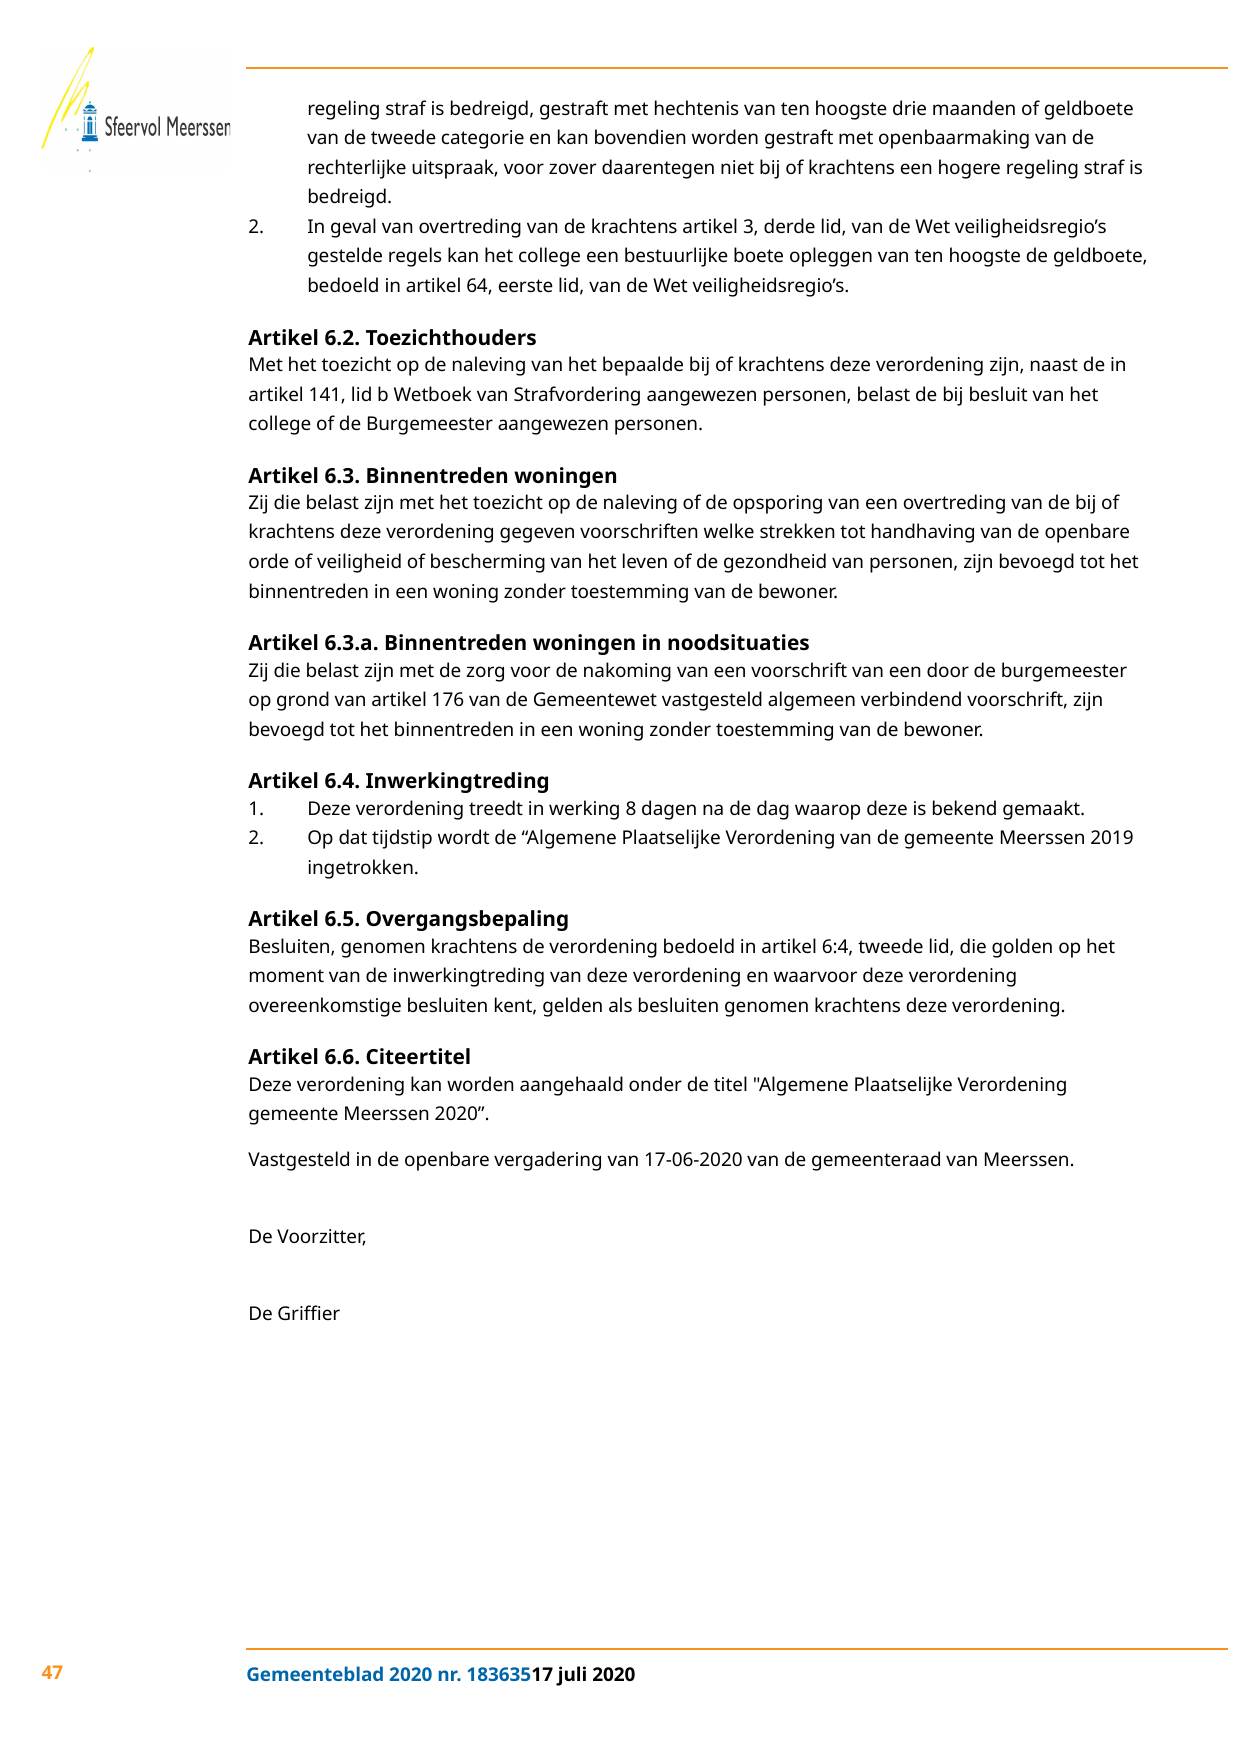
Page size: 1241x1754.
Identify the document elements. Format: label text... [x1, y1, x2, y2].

text Artikel 6.3.a. Binnentreden woningen in noodsituaties [248, 628, 1152, 657]
list Deze verordening treedt in werking 8 dagen na de dag waarop deze is bekend gemaakt. [248, 795, 1152, 821]
text Artikel 6.6. Citeertitel [248, 1042, 1152, 1071]
text Met het toezicht op de naleving van het bepaalde bij of krachtens deze verordening zijn, naast de in artikel 141, lid b Wetboek van Strafvordering aangewezen personen, belast de bij besluit van het college of de Burgemeester aangewezen personen. [248, 351, 1152, 436]
text Zij die belast zijn met het toezicht op de naleving of de opsporing van een overtreding van de bij of krachtens deze verordening gegeven voorschriften welke strekken tot handhaving van de openbare orde of veiligheid of bescherming van het leven of de gezondheid van personen, zijn bevoegd tot het binnentreden in een woning zonder toestemming van de bewoner. [248, 489, 1152, 604]
list Op dat tijdstip wordt de “Algemene Plaatselijke Verordening van de gemeente Meerssen 2019 ingetrokken. [248, 824, 1152, 880]
picture [41, 47, 231, 172]
text Besluiten, genomen krachtens de verordening bedoeld in artikel 6:4, tweede lid, die golden op het moment van de inwerkingtreding van deze verordening en waarvoor deze verordening overeenkomstige besluiten kent, gelden als besluiten genomen krachtens deze verordening. [248, 933, 1152, 1018]
text Zij die belast zijn met de zorg voor de nakoming van een voorschrift van een door de burgemeester op grond van artikel 176 van de Gemeentewet vastgesteld algemeen verbindend voorschrift, zijn bevoegd tot het binnentreden in een woning zonder toestemming van de bewoner. [248, 657, 1152, 742]
text Artikel 6.3. Binnentreden woningen [248, 461, 1152, 489]
text Deze verordening kan worden aangehaald onder de titel "Algemene Plaatselijke Verordening gemeente Meerssen 2020”. [248, 1071, 1152, 1126]
text Artikel 6.5. Overgangsbepaling [248, 904, 1152, 933]
text Artikel 6.4. Inwerkingtreding [248, 766, 1152, 795]
list regeling straf is bedreigd, gestraft met hechtenis van ten hoogste drie maanden of geldboete van de tweede categorie en kan bovendien worden gestraft met openbaarmaking van de rechterlijke uitspraak, voor zover daarentegen niet bij of krachtens een hogere regeling straf is bedreigd. [248, 95, 1152, 209]
text Artikel 6.2. Toezichthouders [248, 323, 1152, 351]
text Vastgesteld in de openbare vergadering van 17-06-2020 van de gemeenteraad van Meerssen. [248, 1146, 1152, 1172]
text De Voorzitter, [248, 1223, 1152, 1249]
list In geval van overtreding van de krachtens artikel 3, derde lid, van de Wet veiligheidsregio’s gestelde regels kan het college een bestuurlijke boete opleggen van ten hoogste de geldboete, bedoeld in artikel 64, eerste lid, van de Wet veiligheidsregio’s. [248, 213, 1152, 298]
text De Griffier [248, 1300, 1152, 1326]
